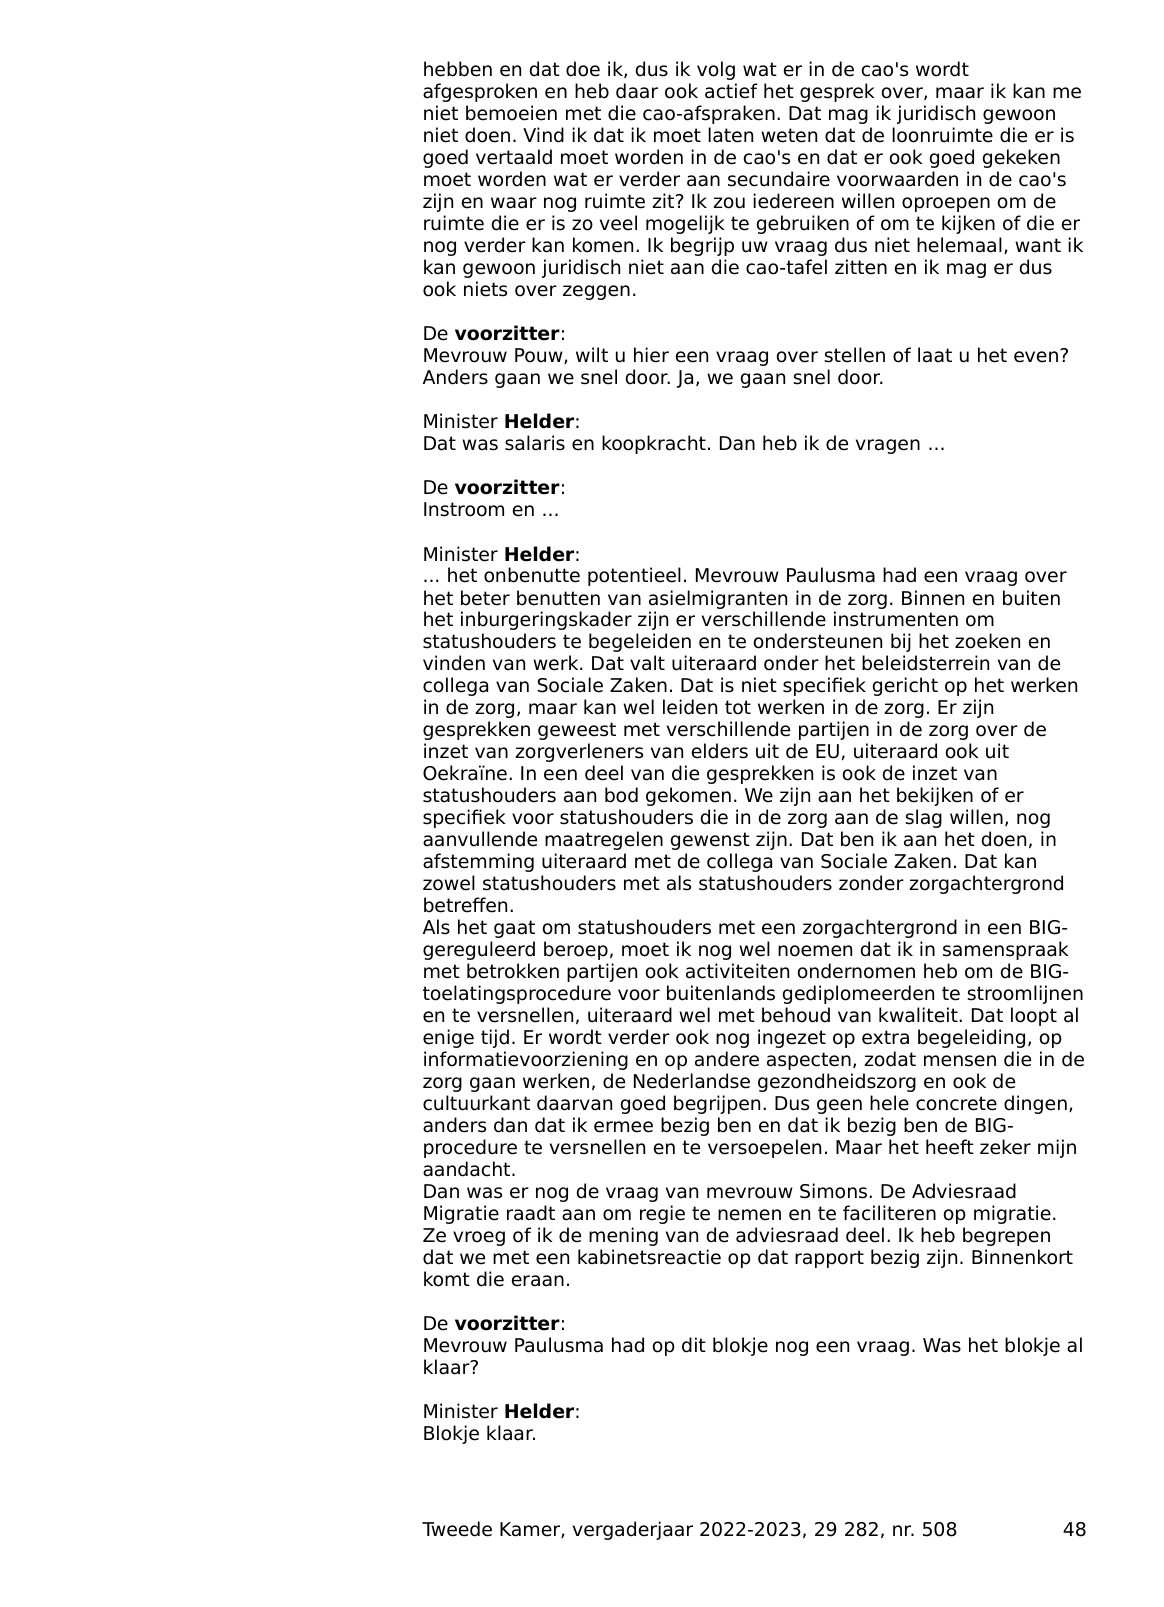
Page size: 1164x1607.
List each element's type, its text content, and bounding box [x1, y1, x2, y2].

text Blokje klaar. [422, 1423, 1087, 1445]
text Dan was er nog de vraag van mevrouw Simons. De Adviesraad Migratie raadt aan om regie te nemen en te faciliteren op migratie. Ze vroeg of ik de mening van de adviesraad deel. Ik heb begrepen dat we met een kabinetsreactie op dat rapport bezig zijn. Binnenkort komt die eraan. [422, 1181, 1087, 1291]
text De voorzitter: [422, 1313, 1087, 1335]
text Minister Helder: [422, 543, 1087, 565]
text De voorzitter: [422, 477, 1087, 499]
text De voorzitter: [422, 323, 1087, 345]
text Minister Helder: [422, 411, 1087, 433]
text Minister Helder: [422, 1401, 1087, 1423]
text ... het onbenutte potentieel. Mevrouw Paulusma had een vraag over het beter benutten van asielmigranten in de zorg. Binnen en buiten het inburgeringskader zijn er verschillende instrumenten om statushouders te begeleiden en te ondersteunen bij het zoeken en vinden van werk. Dat valt uiteraard onder het beleidsterrein van de collega van Sociale Zaken. Dat is niet specifiek gericht op het werken in de zorg, maar kan wel leiden tot werken in de zorg. Er zijn gesprekken geweest met verschillende partijen in de zorg over de inzet van zorgverleners van elders uit de EU, uiteraard ook uit Oekraïne. In een deel van die gesprekken is ook de inzet van statushouders aan bod gekomen. We zijn aan het bekijken of er specifiek voor statushouders die in de zorg aan de slag willen, nog aanvullende maatregelen gewenst zijn. Dat ben ik aan het doen, in afstemming uiteraard met de collega van Sociale Zaken. Dat kan zowel statushouders met als statushouders zonder zorgachtergrond betreffen. [422, 565, 1087, 917]
text Als het gaat om statushouders met een zorgachtergrond in een BIG-gereguleerd beroep, moet ik nog wel noemen dat ik in samenspraak met betrokken partijen ook activiteiten ondernomen heb om de BIG-toelatingsprocedure voor buitenlands gediplomeerden te stroomlijnen en te versnellen, uiteraard wel met behoud van kwaliteit. Dat loopt al enige tijd. Er wordt verder ook nog ingezet op extra begeleiding, op informatievoorziening en op andere aspecten, zodat mensen die in de zorg gaan werken, de Nederlandse gezondheidszorg en ook de cultuurkant daarvan goed begrijpen. Dus geen hele concrete dingen, anders dan dat ik ermee bezig ben en dat ik bezig ben de BIG-procedure te versnellen en te versoepelen. Maar het heeft zeker mijn aandacht. [422, 917, 1087, 1181]
text Mevrouw Paulusma had op dit blokje nog een vraag. Was het blokje al klaar? [422, 1335, 1087, 1379]
text hebben en dat doe ik, dus ik volg wat er in de cao's wordt afgesproken en heb daar ook actief het gesprek over, maar ik kan me niet bemoeien met die cao-afspraken. Dat mag ik juridisch gewoon niet doen. Vind ik dat ik moet laten weten dat de loonruimte die er is goed vertaald moet worden in de cao's en dat er ook goed gekeken moet worden wat er verder aan secundaire voorwaarden in de cao's zijn en waar nog ruimte zit? Ik zou iedereen willen oproepen om de ruimte die er is zo veel mogelijk te gebruiken of om te kijken of die er nog verder kan komen. Ik begrijp uw vraag dus niet helemaal, want ik kan gewoon juridisch niet aan die cao-tafel zitten en ik mag er dus ook niets over zeggen. [422, 59, 1087, 301]
text Instroom en ... [422, 499, 1087, 521]
text Dat was salaris en koopkracht. Dan heb ik de vragen ... [422, 433, 1087, 455]
text Mevrouw Pouw, wilt u hier een vraag over stellen of laat u het even? Anders gaan we snel door. Ja, we gaan snel door. [422, 345, 1087, 389]
